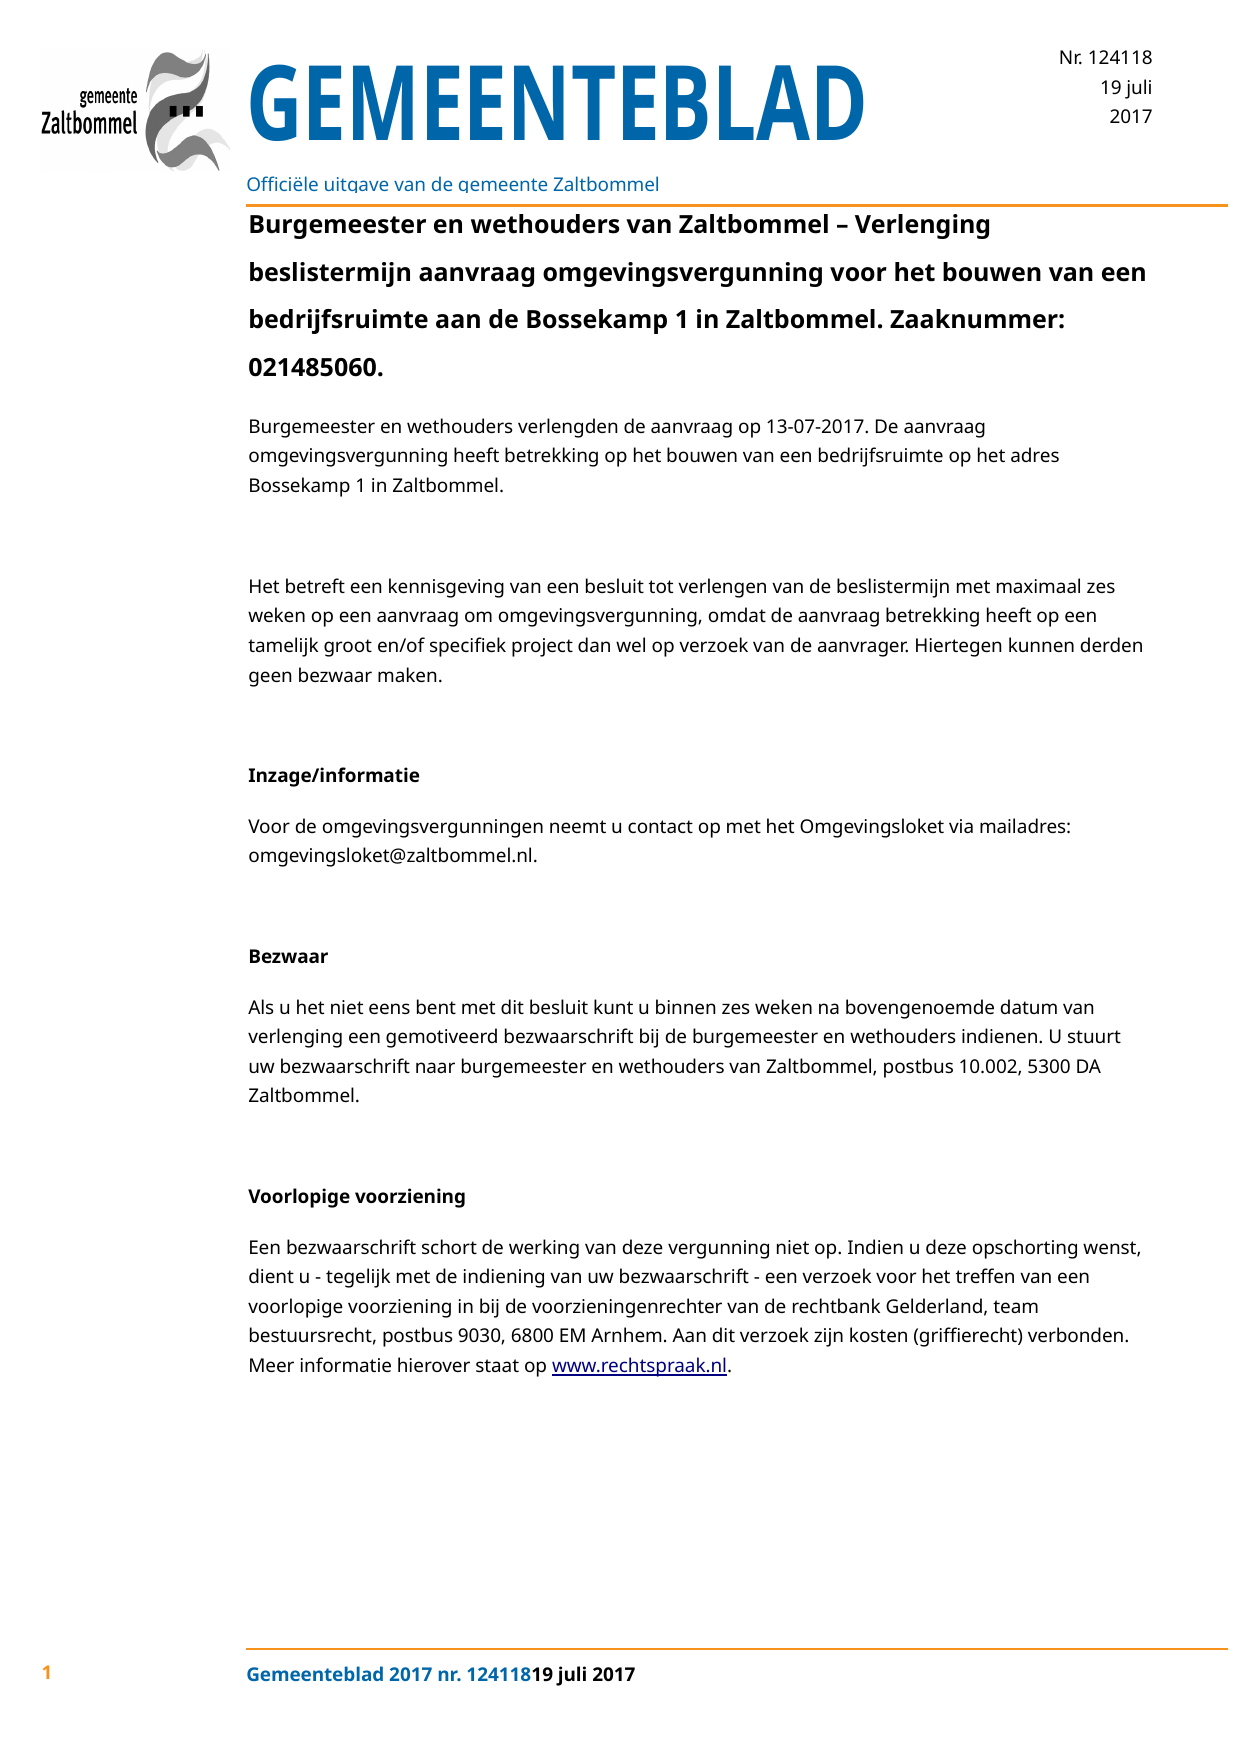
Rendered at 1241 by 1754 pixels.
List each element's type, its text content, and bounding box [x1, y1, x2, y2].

text Burgemeester en wethouders verlengden de aanvraag op 13-07-2017. De aanvraag omgevingsvergunning heeft betrekking op het bouwen van een bedrijfsruimte op het adres Bossekamp 1 in Zaltbommel. [248, 413, 1152, 498]
text Voor de omgevingsvergunningen neemt u contact op met het Omgevingsloket via mailadres: omgevingsloket@zaltbommel.nl. [248, 813, 1152, 868]
text Voorlopige voorziening [248, 1183, 1152, 1209]
text Een bezwaarschrift schort de werking van deze vergunning niet op. Indien u deze opschorting wenst, dient u - tegelijk met de indiening van uw bezwaarschrift - een verzoek voor het treffen van een voorlopige voorziening in bij de voorzieningenrechter van de rechtbank Gelderland, team bestuursrecht, postbus 9030, 6800 EM Arnhem. Aan dit verzoek zijn kosten (griffierecht) verbonden. Meer informatie hierover staat op www.rechtspraak.nl. [248, 1234, 1152, 1378]
text Als u het niet eens bent met dit besluit kunt u binnen zes weken na bovengenoemde datum van verlenging een gemotiveerd bezwaarschrift bij de burgemeester en wethouders indienen. U stuurt uw bezwaarschrift naar burgemeester en wethouders van Zaltbommel, postbus 10.002, 5300 DA Zaltbommel. [248, 994, 1152, 1108]
text Het betreft een kennisgeving van een besluit tot verlengen van de beslistermijn met maximaal zes weken op een aanvraag om omgevingsvergunning, omdat de aanvraag betrekking heeft op een tamelijk groot en/of specifiek project dan wel op verzoek van de aanvrager. Hiertegen kunnen derden geen bezwaar maken. [248, 573, 1152, 688]
text Inzage/informatie [248, 763, 1152, 788]
text Bezwaar [248, 943, 1152, 969]
picture [41, 47, 231, 172]
text Burgemeester en wethouders van Zaltbommel – Verlenging beslistermijn aanvraag omgevingsvergunning voor het bouwen van een bedrijfsruimte aan de Bossekamp 1 in Zaltbommel. Zaaknummer: 021485060. [248, 207, 1152, 384]
